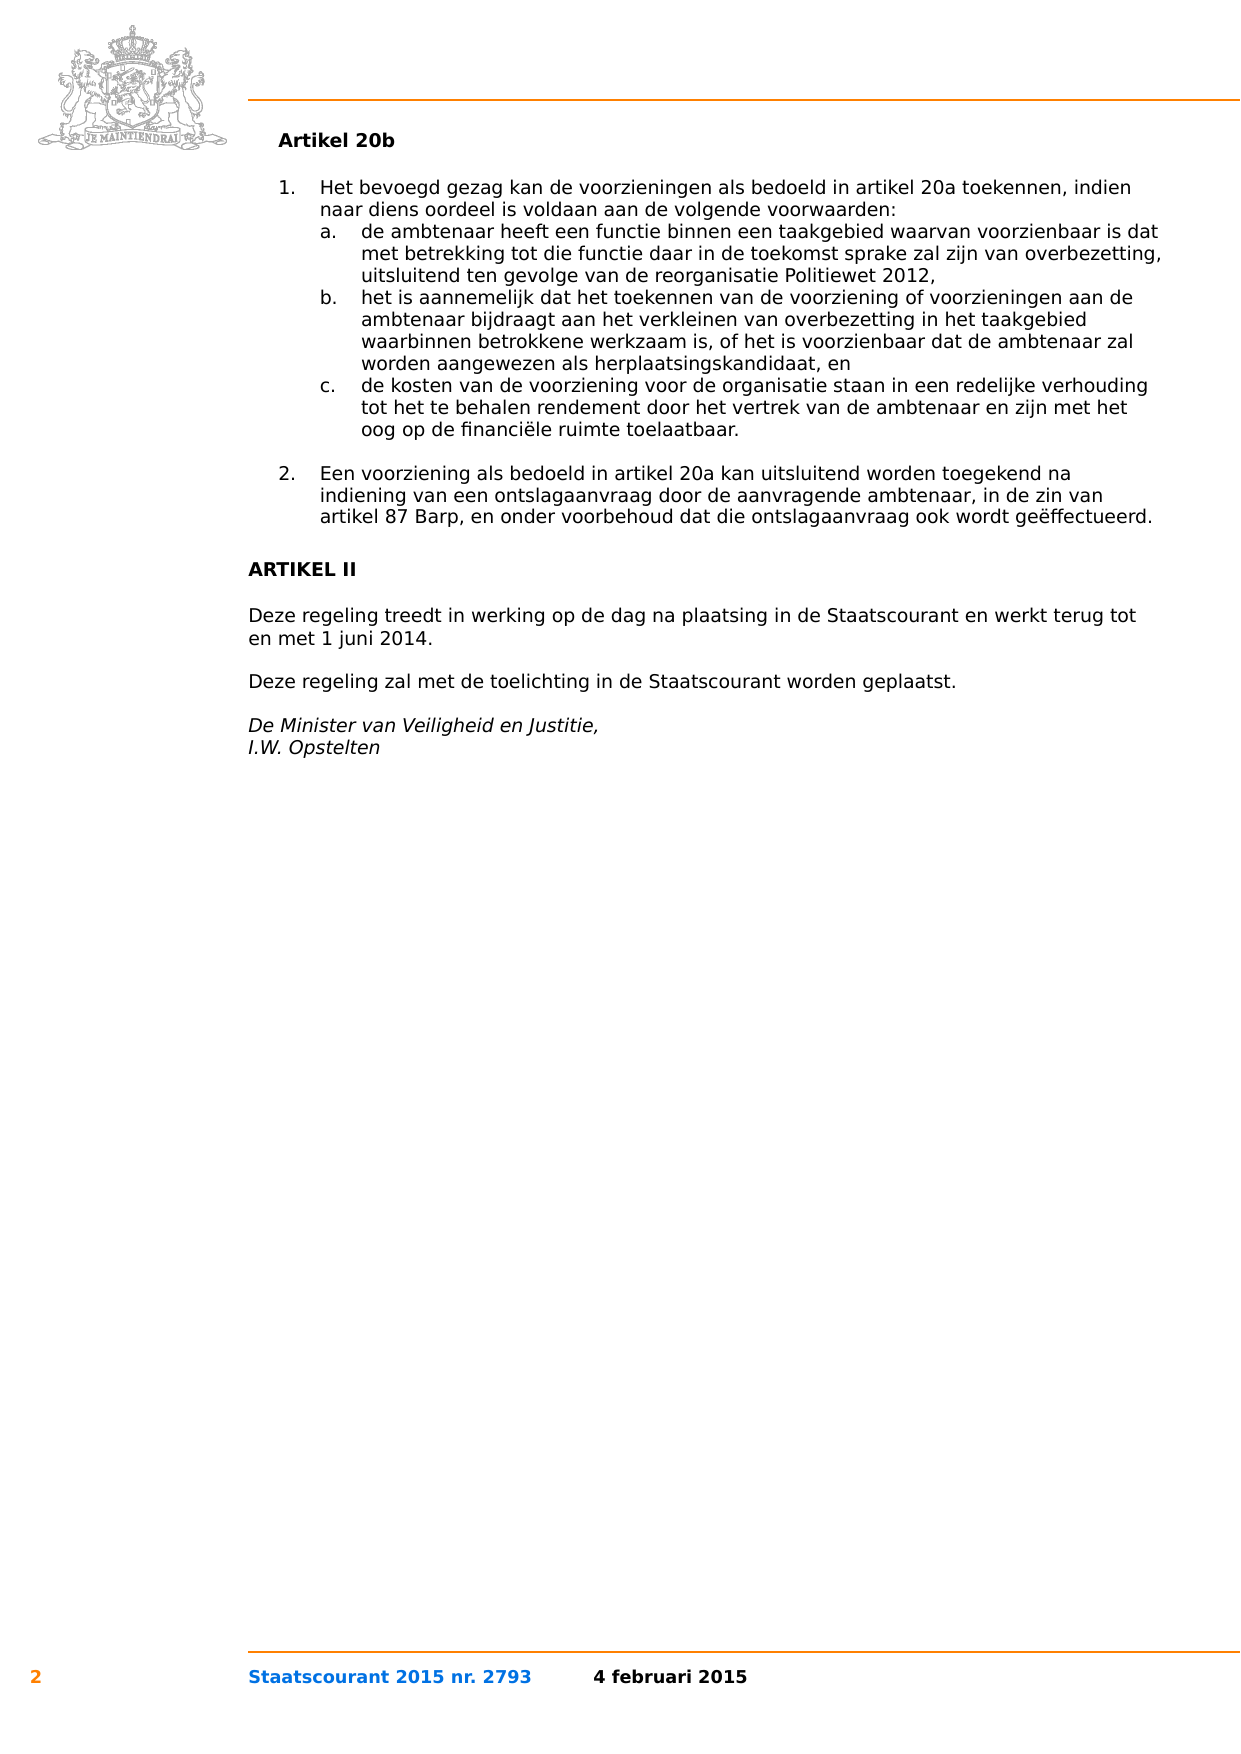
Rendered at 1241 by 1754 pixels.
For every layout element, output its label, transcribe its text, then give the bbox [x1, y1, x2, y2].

subtitle ARTIKEL II [248, 558, 1163, 580]
text a. de ambtenaar heeft een functie binnen een taakgebied waarvan voorzienbaar is dat met betrekking tot die functie daar in de toekomst sprake zal zijn van overbezetting, uitsluitend ten gevolge van de reorganisatie Politiewet 2012, [319, 221, 1163, 287]
text De Minister van Veiligheid en Justitie, I.W. Opstelten [248, 715, 1163, 759]
text Deze regeling zal met de toelichting in de Staatscourant worden geplaatst. [248, 671, 1163, 693]
subtitle Artikel 20b [278, 130, 1163, 152]
text 1. Het bevoegd gezag kan de voorzieningen als bedoeld in artikel 20a toekennen, indien naar diens oordeel is voldaan aan de volgende voorwaarden: [278, 177, 1163, 221]
text Deze regeling treedt in werking op de dag na plaatsing in de Staatscourant en werkt terug tot en met 1 juni 2014. [248, 605, 1163, 649]
picture [38, 25, 227, 150]
text b. het is aannemelijk dat het toekennen van de voorziening of voorzieningen aan de ambtenaar bijdraagt aan het verkleinen van overbezetting in het taakgebied waarbinnen betrokkene werkzaam is, of het is voorzienbaar dat de ambtenaar zal worden aangewezen als herplaatsingskandidaat, en [319, 287, 1163, 375]
text 2. Een voorziening als bedoeld in artikel 20a kan uitsluitend worden toegekend na indiening van een ontslagaanvraag door de aanvragende ambtenaar, in de zin van artikel 87 Barp, en onder voorbehoud dat die ontslagaanvraag ook wordt geëffectueerd. [278, 462, 1163, 528]
text c. de kosten van de voorziening voor de organisatie staan in een redelijke verhouding tot het te behalen rendement door het vertrek van de ambtenaar en zijn met het oog op de financiële ruimte toelaatbaar. [319, 375, 1163, 441]
